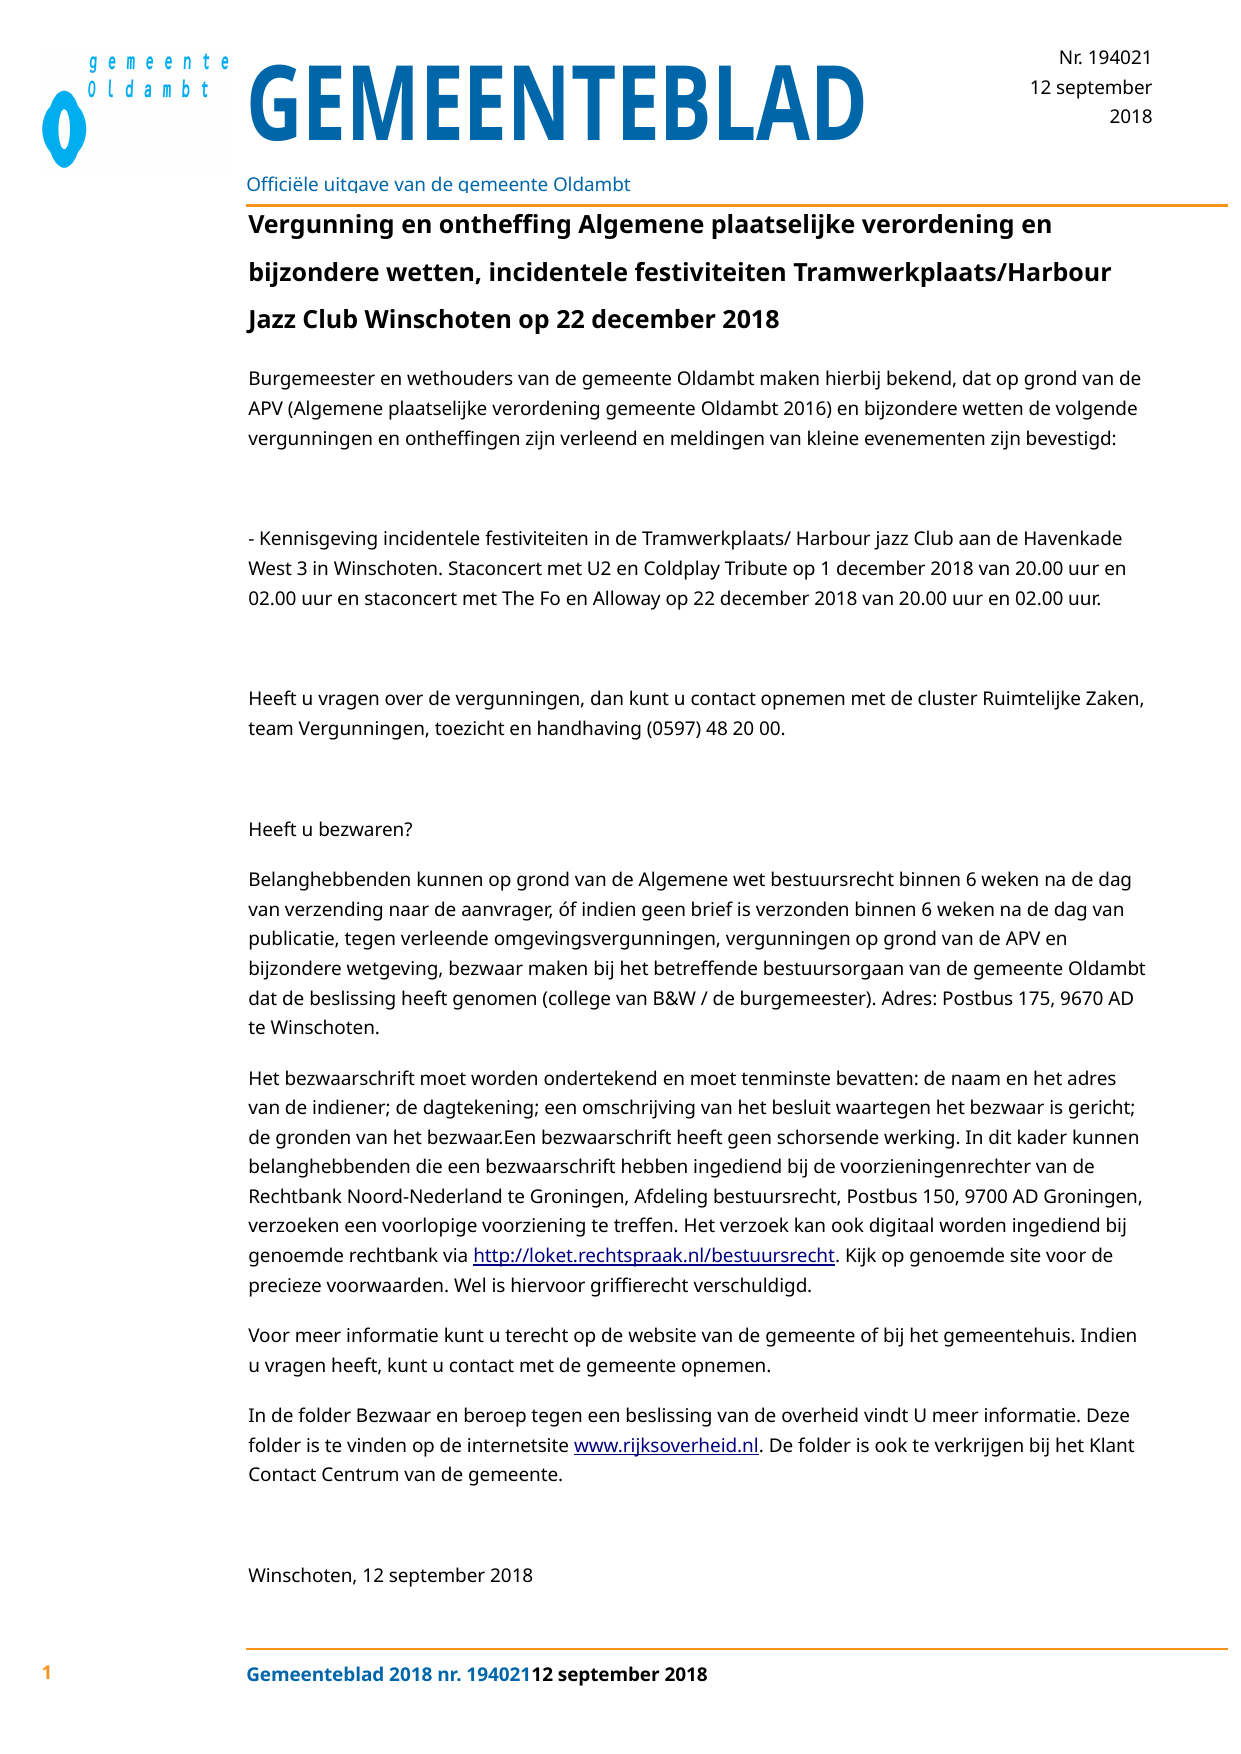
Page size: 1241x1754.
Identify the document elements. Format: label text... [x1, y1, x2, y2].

text Het bezwaarschrift moet worden ondertekend en moet tenminste bevatten: de naam en het adres van de indiener; de dagtekening; een omschrijving van het besluit waartegen het bezwaar is gericht; de gronden van het bezwaar.Een bezwaarschrift heeft geen schorsende werking. In dit kader kunnen belanghebbenden die een bezwaarschrift hebben ingediend bij de voorzieningenrechter van de Rechtbank Noord-Nederland te Groningen, Afdeling bestuursrecht, Postbus 150, 9700 AD Groningen, verzoeken een voorlopige voorziening te treffen. Het verzoek kan ook digitaal worden ingediend bij genoemde rechtbank via http://loket.rechtspraak.nl/bestuursrecht. Kijk op genoemde site voor de precieze voorwaarden. Wel is hiervoor griffierecht verschuldigd. [248, 1065, 1152, 1297]
text Vergunning en ontheffing Algemene plaatselijke verordening en bijzondere wetten, incidentele festiviteiten Tramwerkplaats/Harbour Jazz Club Winschoten op 22 december 2018 [248, 207, 1152, 336]
text Winschoten, 12 september 2018 [248, 1562, 1152, 1588]
text Belanghebbenden kunnen op grond van de Algemene wet bestuursrecht binnen 6 weken na de dag van verzending naar de aanvrager, óf indien geen brief is verzonden binnen 6 weken na de dag van publicatie, tegen verleende omgevingsvergunningen, vergunningen op grond van de APV en bijzondere wetgeving, bezwaar maken bij het betreffende bestuursorgaan van de gemeente Oldambt dat de beslissing heeft genomen (college van B&W / de burgemeester). Adres: Postbus 175, 9670 AD te Winschoten. [248, 866, 1152, 1040]
text In de folder Bezwaar en beroep tegen een beslissing van de overheid vindt U meer informatie. Deze folder is te vinden op de internetsite www.rijksoverheid.nl. De folder is ook te verkrijgen bij het Klant Contact Centrum van de gemeente. [248, 1402, 1152, 1487]
text Heeft u bezwaren? [248, 816, 1152, 842]
text Voor meer informatie kunt u terecht op de website van de gemeente of bij het gemeentehuis. Indien u vragen heeft, kunt u contact met de gemeente opnemen. [248, 1322, 1152, 1377]
text - Kennisgeving incidentele festiviteiten in de Tramwerkplaats/ Harbour jazz Club aan de Havenkade West 3 in Winschoten. Staconcert met U2 en Coldplay Tribute op 1 december 2018 van 20.00 uur en 02.00 uur en staconcert met The Fo en Alloway op 22 december 2018 van 20.00 uur en 02.00 uur. [248, 526, 1152, 610]
text Heeft u vragen over de vergunningen, dan kunt u contact opnemen met de cluster Ruimtelijke Zaken, team Vergunningen, toezicht en handhaving (0597) 48 20 00. [248, 686, 1152, 741]
text Burgemeester en wethouders van de gemeente Oldambt maken hierbij bekend, dat op grond van de APV (Algemene plaatselijke verordening gemeente Oldambt 2016) en bijzondere wetten de volgende vergunningen en ontheffingen zijn verleend en meldingen van kleine evenementen zijn bevestigd: [248, 366, 1152, 450]
picture [41, 47, 231, 172]
